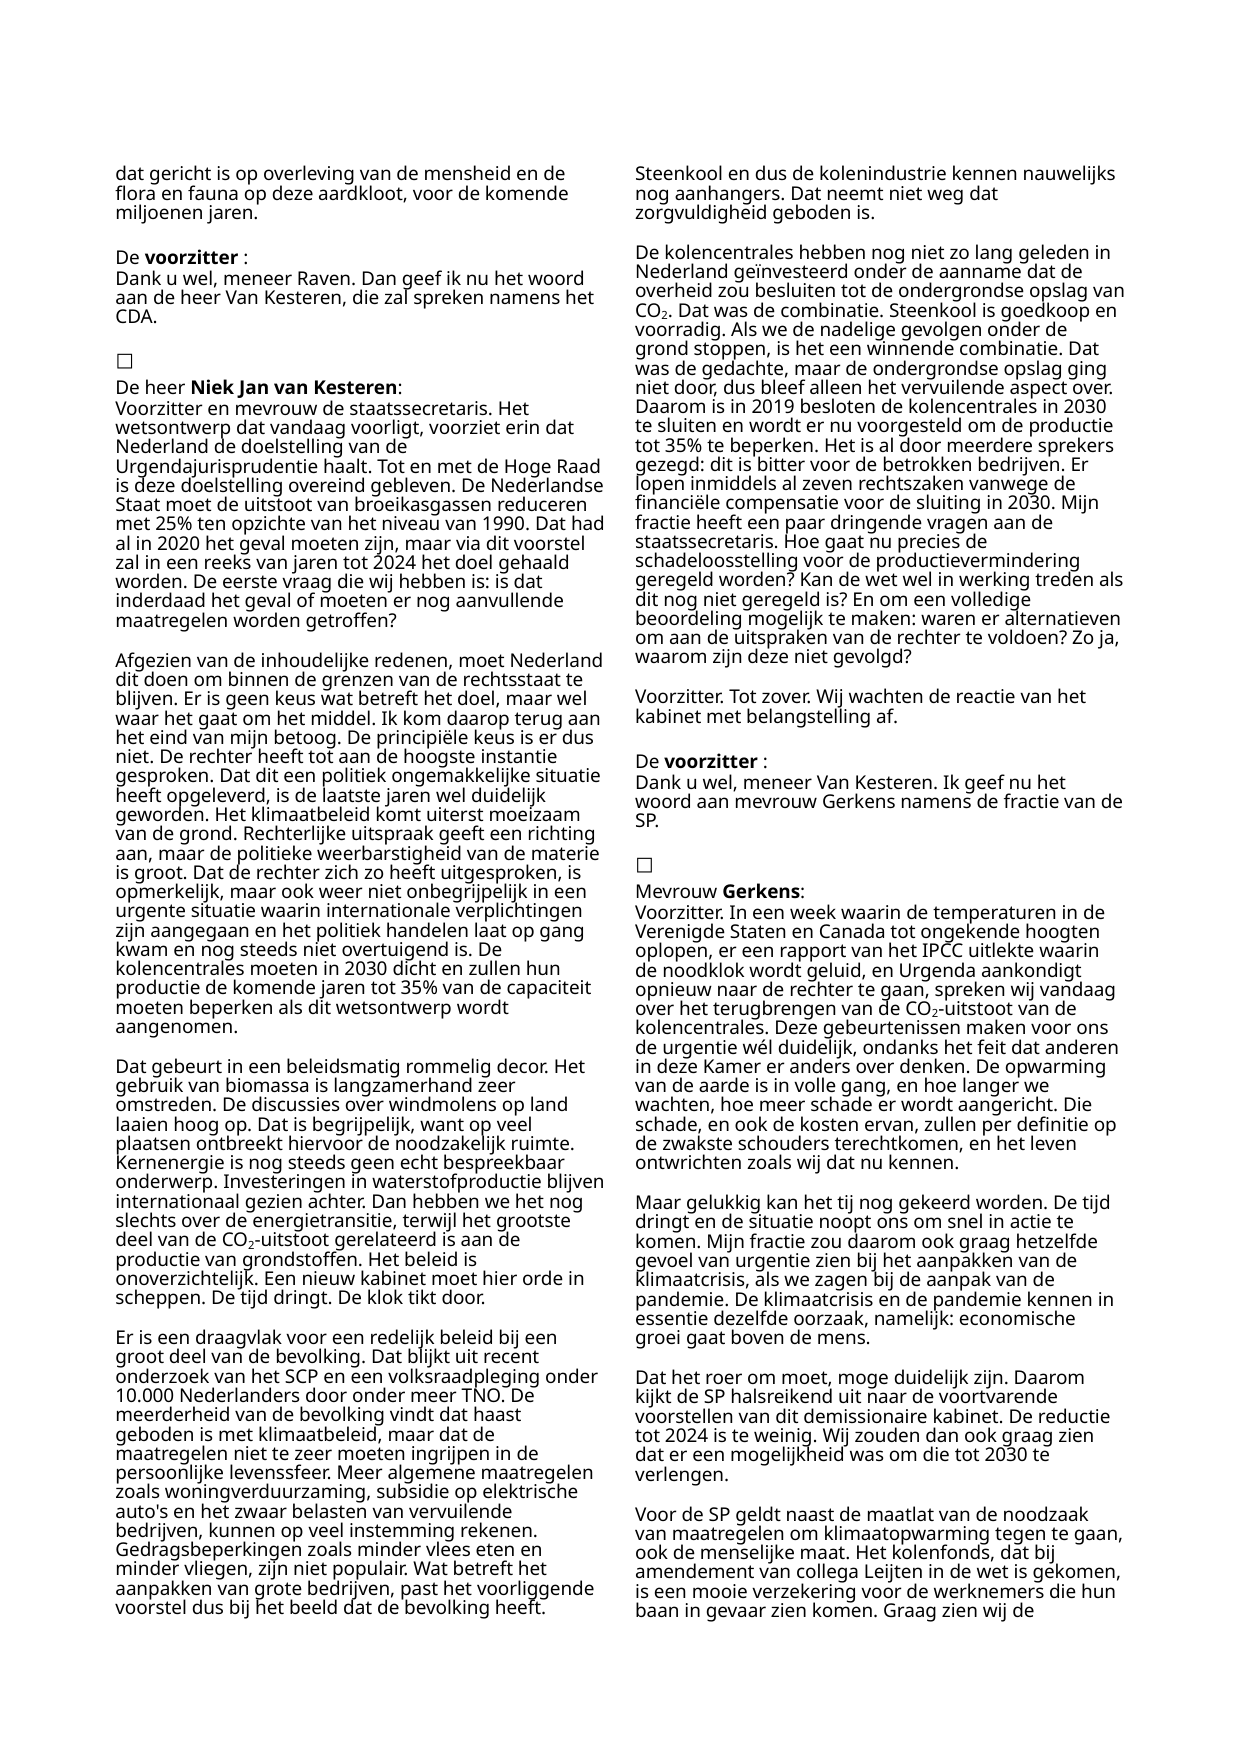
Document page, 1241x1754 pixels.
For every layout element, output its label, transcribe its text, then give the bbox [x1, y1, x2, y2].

text Maar gelukkig kan het tij nog gekeerd worden. De tijd dringt en de situatie noopt ons om snel in actie te komen. Mijn fractie zou daarom ook graag hetzelfde gevoel van urgentie zien bij het aanpakken van de klimaatcrisis, als we zagen bij de aanpak van de pandemie. De klimaatcrisis en de pandemie kennen in essentie dezelfde oorzaak, namelijk: economische groei gaat boven de mens. [635, 1194, 1125, 1348]
text De voorzitter : [115, 244, 605, 270]
text dat gericht is op overleving van de mensheid en de flora en fauna op deze aardkloot, voor de komende miljoenen jaren. [115, 165, 605, 223]
text Afgezien van de inhoudelijke redenen, moet Nederland dit doen om binnen de grenzen van de rechtsstaat te blijven. Er is geen keus wat betreft het doel, maar wel waar het gaat om het middel. Ik kom daarop terug aan het eind van mijn betoog. De principiële keus is er dus niet. De rechter heeft tot aan de hoogste instantie gesproken. Dat dit een politiek ongemakkelijke situatie heeft opgeleverd, is de laatste jaren wel duidelijk geworden. Het klimaatbeleid komt uiterst moeizaam van de grond. Rechterlijke uitspraak geeft een richting aan, maar de politieke weerbarstigheid van de materie is groot. Dat de rechter zich zo heeft uitgesproken, is opmerkelijk, maar ook weer niet onbegrijpelijk in een urgente situatie waarin internationale verplichtingen zijn aangegaan en het politiek handelen laat op gang kwam en nog steeds niet overtuigend is. De kolencentrales moeten in 2030 dicht en zullen hun productie de komende jaren tot 35% van de capaciteit moeten beperken als dit wetsontwerp wordt aangenomen. [115, 652, 605, 1037]
text Dank u wel, meneer Raven. Dan geef ik nu het woord aan de heer Van Kesteren, die zal spreken namens het CDA. [115, 270, 605, 327]
text Er is een draagvlak voor een redelijk beleid bij een groot deel van de bevolking. Dat blijkt uit recent onderzoek van het SCP en een volksraadpleging onder 10.000 Nederlanders door onder meer TNO. De meerderheid van de bevolking vindt dat haast geboden is met klimaatbeleid, maar dat de maatregelen niet te zeer moeten ingrijpen in de persoonlijke levenssfeer. Meer algemene maatregelen zoals woningverduurzaming, subsidie op elektrische auto's en het zwaar belasten van vervuilende bedrijven, kunnen op veel instemming rekenen. Gedragsbeperkingen zoals minder vlees eten en minder vliegen, zijn niet populair. Wat betreft het aanpakken van grote bedrijven, past het voorliggende voorstel dus bij het beeld dat de bevolking heeft. [115, 1329, 605, 1618]
text De voorzitter : [635, 748, 1125, 774]
text Dat het roer om moet, moge duidelijk zijn. Daarom kijkt de SP halsreikend uit naar de voortvarende voorstellen van dit demissionaire kabinet. De reductie tot 2024 is te weinig. Wij zouden dan ook graag zien dat er een mogelijkheid was om die tot 2030 te verlengen. [635, 1369, 1125, 1485]
text De heer Niek Jan van Kesteren: [115, 374, 605, 400]
text Voorzitter. In een week waarin de temperaturen in de Verenigde Staten en Canada tot ongekende hoogten oplopen, er een rapport van het IPCC uitlekte waarin de noodklok wordt geluid, en Urgenda aankondigt opnieuw naar de rechter te gaan, spreken wij vandaag over het terugbrengen van de CO2-uitstoot van de kolencentrales. Deze gebeurtenissen maken voor ons de urgentie wél duidelijk, ondanks het feit dat anderen in deze Kamer er anders over denken. De opwarming van de aarde is in volle gang, en hoe langer we wachten, hoe meer schade er wordt aangericht. Die schade, en ook de kosten ervan, zullen per definitie op de zwakste schouders terechtkomen, en het leven ontwrichten zoals wij dat nu kennen. [635, 904, 1125, 1173]
text ⬜ [635, 852, 1125, 878]
text Voorzitter en mevrouw de staatssecretaris. Het wetsontwerp dat vandaag voorligt, voorziet erin dat Nederland de doelstelling van de Urgendajurisprudentie haalt. Tot en met de Hoge Raad is deze doelstelling overeind gebleven. De Nederlandse Staat moet de uitstoot van broeikasgassen reduceren met 25% ten opzichte van het niveau van 1990. Dat had al in 2020 het geval moeten zijn, maar via dit voorstel zal in een reeks van jaren tot 2024 het doel gehaald worden. De eerste vraag die wij hebben is: is dat inderdaad het geval of moeten er nog aanvullende maatregelen worden getroffen? [115, 400, 605, 631]
text Voorzitter. Tot zover. Wij wachten de reactie van het kabinet met belangstelling af. [635, 688, 1125, 727]
text ⬜ [115, 348, 605, 374]
text Dat gebeurt in een beleidsmatig rommelig decor. Het gebruik van biomassa is langzamerhand zeer omstreden. De discussies over windmolens op land laaien hoog op. Dat is begrijpelijk, want op veel plaatsen ontbreekt hiervoor de noodzakelijk ruimte. Kernenergie is nog steeds geen echt bespreekbaar onderwerp. Investeringen in waterstofproductie blijven internationaal gezien achter. Dan hebben we het nog slechts over de energietransitie, terwijl het grootste deel van de CO2-uitstoot gerelateerd is aan de productie van grondstoffen. Het beleid is onoverzichtelijk. Een nieuw kabinet moet hier orde in scheppen. De tijd dringt. De klok tikt door. [115, 1058, 605, 1308]
text De kolencentrales hebben nog niet zo lang geleden in Nederland geïnvesteerd onder de aanname dat de overheid zou besluiten tot de ondergrondse opslag van CO2. Dat was de combinatie. Steenkool is goedkoop en voorradig. Als we de nadelige gevolgen onder de grond stoppen, is het een winnende combinatie. Dat was de gedachte, maar de ondergrondse opslag ging niet door, dus bleef alleen het vervuilende aspect over. Daarom is in 2019 besloten de kolencentrales in 2030 te sluiten en wordt er nu voorgesteld om de productie tot 35% te beperken. Het is al door meerdere sprekers gezegd: dit is bitter voor de betrokken bedrijven. Er lopen inmiddels al zeven rechtszaken vanwege de financiële compensatie voor de sluiting in 2030. Mijn fractie heeft een paar dringende vragen aan de staatssecretaris. Hoe gaat nu precies de schadeloosstelling voor de productievermindering geregeld worden? Kan de wet wel in werking treden als dit nog niet geregeld is? En om een volledige beoordeling mogelijk te maken: waren er alternatieven om aan de uitspraken van de rechter te voldoen? Zo ja, waarom zijn deze niet gevolgd? [635, 244, 1125, 668]
text Mevrouw Gerkens: [635, 878, 1125, 904]
text Steenkool en dus de kolenindustrie kennen nauwelijks nog aanhangers. Dat neemt niet weg dat zorgvuldigheid geboden is. [635, 165, 1125, 223]
text Dank u wel, meneer Van Kesteren. Ik geef nu het woord aan mevrouw Gerkens namens de fractie van de SP. [635, 774, 1125, 831]
text Voor de SP geldt naast de maatlat van de noodzaak van maatregelen om klimaatopwarming tegen te gaan, ook de menselijke maat. Het kolenfonds, dat bij amendement van collega Leijten in de wet is gekomen, is een mooie verzekering voor de werknemers die hun baan in gevaar zien komen. Graag zien wij de [635, 1506, 1125, 1621]
